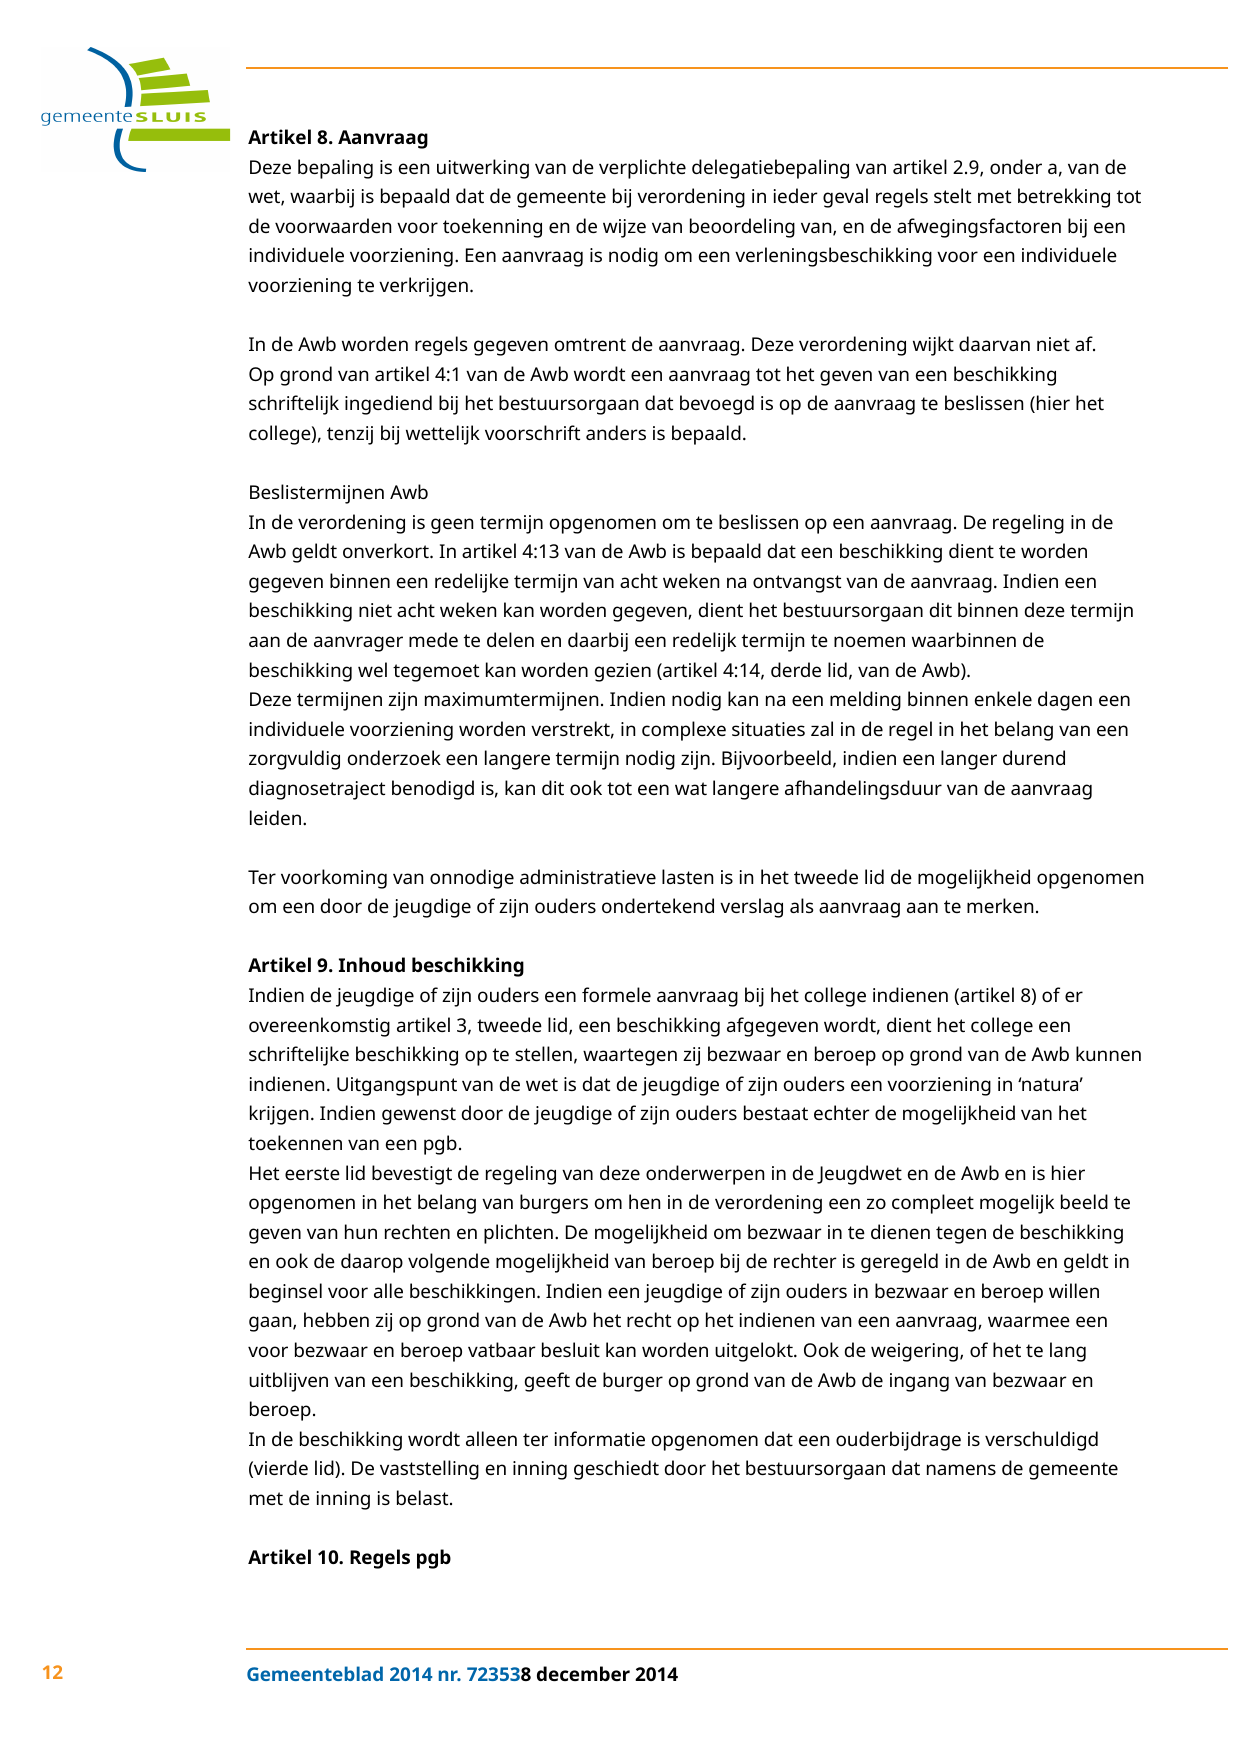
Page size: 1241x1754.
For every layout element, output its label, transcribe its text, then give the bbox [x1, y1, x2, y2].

text Artikel 9. Inhoud beschikking [248, 953, 1152, 978]
text In de beschikking wordt alleen ter informatie opgenomen dat een ouderbijdrage is verschuldigd (vierde lid). De vaststelling en inning geschiedt door het bestuursorgaan dat namens de gemeente met de inning is belast. [248, 1426, 1152, 1511]
text Beslistermijnen Awb [248, 479, 1152, 505]
text Artikel 8. Aanvraag [248, 124, 1152, 150]
text In de Awb worden regels gegeven omtrent de aanvraag. Deze verordening wijkt daarvan niet af. [248, 331, 1152, 357]
text Artikel 10. Regels pgb [248, 1544, 1152, 1570]
text Ter voorkoming van onnodige administratieve lasten is in het tweede lid de mogelijkheid opgenomen om een door de jeugdige of zijn ouders ondertekend verslag als aanvraag aan te merken. [248, 864, 1152, 919]
text Indien de jeugdige of zijn ouders een formele aanvraag bij het college indienen (artikel 8) of er overeenkomstig artikel 3, tweede lid, een beschikking afgegeven wordt, dient het college een schriftelijke beschikking op te stellen, waartegen zij bezwaar en beroep op grond van de Awb kunnen indienen. Uitgangspunt van de wet is dat de jeugdige of zijn ouders een voorziening in ‘natura’ krijgen. Indien gewenst door de jeugdige of zijn ouders bestaat echter de mogelijkheid van het toekennen van een pgb. [248, 982, 1152, 1156]
text Het eerste lid bevestigt de regeling van deze onderwerpen in de Jeugdwet en de Awb en is hier opgenomen in het belang van burgers om hen in de verordening een zo compleet mogelijk beeld te geven van hun rechten en plichten. De mogelijkheid om bezwaar in te dienen tegen de beschikking en ook de daarop volgende mogelijkheid van beroep bij de rechter is geregeld in de Awb en geldt in beginsel voor alle beschikkingen. Indien een jeugdige of zijn ouders in bezwaar en beroep willen gaan, hebben zij op grond van de Awb het recht op het indienen van een aanvraag, waarmee een voor bezwaar en beroep vatbaar besluit kan worden uitgelokt. Ook de weigering, of het te lang uitblijven van een beschikking, geeft de burger op grond van de Awb de ingang van bezwaar en beroep. [248, 1160, 1152, 1422]
text Deze bepaling is een uitwerking van de verplichte delegatiebepaling van artikel 2.9, onder a, van de wet, waarbij is bepaald dat de gemeente bij verordening in ieder geval regels stelt met betrekking tot de voorwaarden voor toekenning en de wijze van beoordeling van, en de afwegingsfactoren bij een individuele voorziening. Een aanvraag is nodig om een verleningsbeschikking voor een individuele voorziening te verkrijgen. [248, 154, 1152, 298]
text Deze termijnen zijn maximumtermijnen. Indien nodig kan na een melding binnen enkele dagen een individuele voorziening worden verstrekt, in complexe situaties zal in de regel in het belang van een zorgvuldig onderzoek een langere termijn nodig zijn. Bijvoorbeeld, indien een langer durend diagnosetraject benodigd is, kan dit ook tot een wat langere afhandelingsduur van de aanvraag leiden. [248, 686, 1152, 831]
picture [41, 47, 231, 172]
text Op grond van artikel 4:1 van de Awb wordt een aanvraag tot het geven van een beschikking schriftelijk ingediend bij het bestuursorgaan dat bevoegd is op de aanvraag te beslissen (hier het college), tenzij bij wettelijk voorschrift anders is bepaald. [248, 361, 1152, 446]
text In de verordening is geen termijn opgenomen om te beslissen op een aanvraag. De regeling in de Awb geldt onverkort. In artikel 4:13 van de Awb is bepaald dat een beschikking dient te worden gegeven binnen een redelijke termijn van acht weken na ontvangst van de aanvraag. Indien een beschikking niet acht weken kan worden gegeven, dient het bestuursorgaan dit binnen deze termijn aan de aanvrager mede te delen en daarbij een redelijk termijn te noemen waarbinnen de beschikking wel tegemoet kan worden gezien (artikel 4:14, derde lid, van de Awb). [248, 509, 1152, 683]
